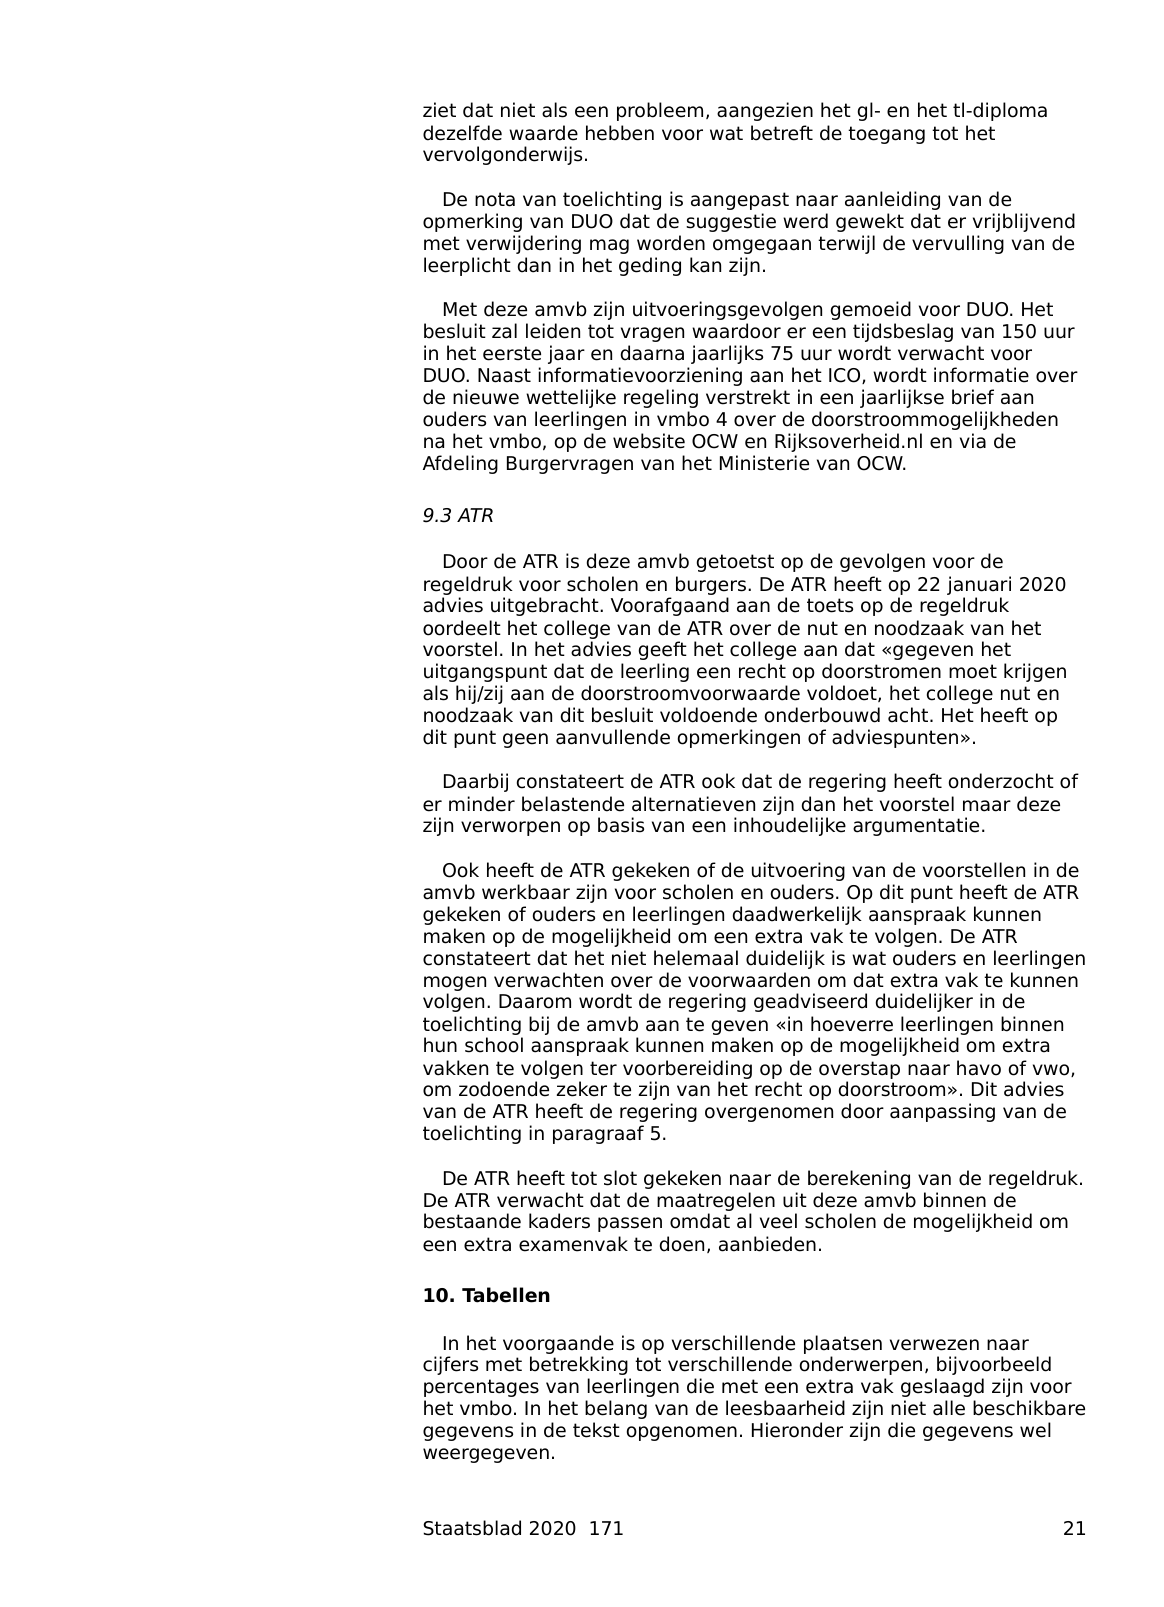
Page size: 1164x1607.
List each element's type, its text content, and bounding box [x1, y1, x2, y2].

text De ATR heeft tot slot gekeken naar de berekening van de regeldruk. De ATR verwacht dat de maatregelen uit deze amvb binnen de bestaande kaders passen omdat al veel scholen de mogelijkheid om een extra examenvak te doen, aanbieden. [422, 1167, 1087, 1255]
subtitle 10. Tabellen [422, 1285, 1087, 1307]
text De nota van toelichting is aangepast naar aanleiding van de opmerking van DUO dat de suggestie werd gewekt dat er vrijblijvend met verwijdering mag worden omgegaan terwijl de vervulling van de leerplicht dan in het geding kan zijn. [422, 188, 1087, 276]
text Door de ATR is deze amvb getoetst op de gevolgen voor de regeldruk voor scholen en burgers. De ATR heeft op 22 januari 2020 advies uitgebracht. Voorafgaand aan de toets op de regeldruk oordeelt het college van de ATR over de nut en noodzaak van het voorstel. In het advies geeft het college aan dat «gegeven het uitgangspunt dat de leerling een recht op doorstromen moet krijgen als hij/zij aan de doorstroomvoorwaarde voldoet, het college nut en noodzaak van dit besluit voldoende onderbouwd acht. Het heeft op dit punt geen aanvullende opmerkingen of adviespunten». [422, 551, 1087, 749]
text In het voorgaande is op verschillende plaatsen verwezen naar cijfers met betrekking tot verschillende onderwerpen, bijvoorbeeld percentages van leerlingen die met een extra vak geslaagd zijn voor het vmbo. In het belang van de leesbaarheid zijn niet alle beschikbare gegevens in de tekst opgenomen. Hieronder zijn die gegevens wel weergegeven. [422, 1332, 1087, 1464]
text Met deze amvb zijn uitvoeringsgevolgen gemoeid voor DUO. Het besluit zal leiden tot vragen waardoor er een tijdsbeslag van 150 uur in het eerste jaar en daarna jaarlijks 75 uur wordt verwacht voor DUO. Naast informatievoorziening aan het ICO, wordt informatie over de nieuwe wettelijke regeling verstrekt in een jaarlijkse brief aan ouders van leerlingen in vmbo 4 over de doorstroommogelijkheden na het vmbo, op de website OCW en Rijksoverheid.nl en via de Afdeling Burgervragen van het Ministerie van OCW. [422, 299, 1087, 474]
text Ook heeft de ATR gekeken of de uitvoering van de voorstellen in de amvb werkbaar zijn voor scholen en ouders. Op dit punt heeft de ATR gekeken of ouders en leerlingen daadwerkelijk aanspraak kunnen maken op de mogelijkheid om een extra vak te volgen. De ATR constateert dat het niet helemaal duidelijk is wat ouders en leerlingen mogen verwachten over de voorwaarden om dat extra vak te kunnen volgen. Daarom wordt de regering geadviseerd duidelijker in de toelichting bij de amvb aan te geven «in hoeverre leerlingen binnen hun school aanspraak kunnen maken op de mogelijkheid om extra vakken te volgen ter voorbereiding op de overstap naar havo of vwo, om zodoende zeker te zijn van het recht op doorstroom». Dit advies van de ATR heeft de regering overgenomen door aanpassing van de toelichting in paragraaf 5. [422, 859, 1087, 1145]
text ziet dat niet als een probleem, aangezien het gl- en het tl-diploma dezelfde waarde hebben voor wat betreft de toegang tot het vervolgonderwijs. [422, 100, 1087, 166]
text Daarbij constateert de ATR ook dat de regering heeft onderzocht of er minder belastende alternatieven zijn dan het voorstel maar deze zijn verworpen op basis van een inhoudelijke argumentatie. [422, 771, 1087, 837]
subtitle 9.3 ATR [422, 504, 1087, 526]
